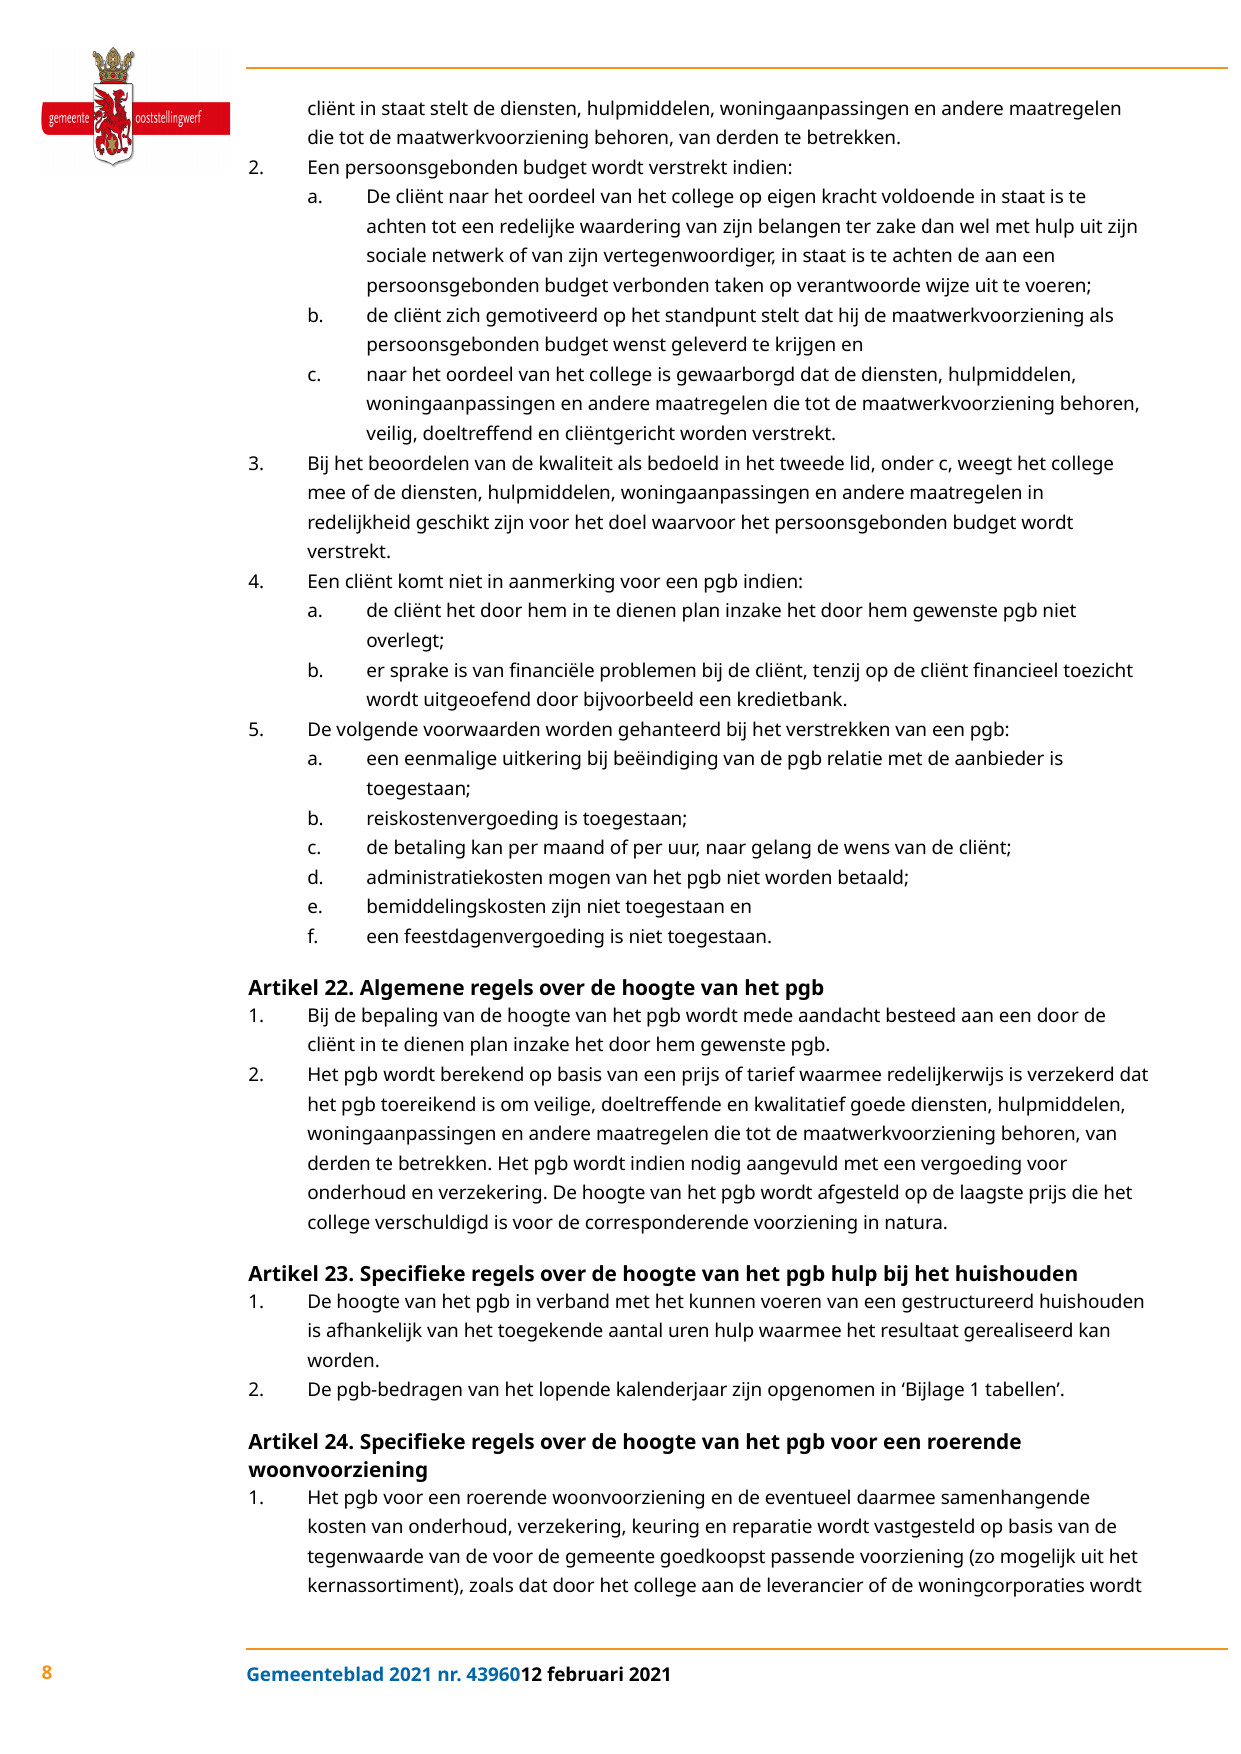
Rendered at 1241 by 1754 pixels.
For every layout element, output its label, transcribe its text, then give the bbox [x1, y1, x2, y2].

list Een cliënt komt niet in aanmerking voor een pgb indien: [248, 568, 1152, 594]
list Bij de bepaling van de hoogte van het pgb wordt mede aandacht besteed aan een door de cliënt in te dienen plan inzake het door hem gewenste pgb. [248, 1002, 1152, 1057]
text Artikel 24. Specifieke regels over de hoogte van het pgb voor een roerende woonvoorziening [248, 1427, 1152, 1484]
list administratiekosten mogen van het pgb niet worden betaald; [307, 864, 1152, 890]
list bemiddelingskosten zijn niet toegestaan en [307, 893, 1152, 919]
list een feestdagenvergoeding is niet toegestaan. [307, 923, 1152, 949]
list reiskostenvergoeding is toegestaan; [307, 805, 1152, 831]
list De hoogte van het pgb in verband met het kunnen voeren van een gestructureerd huishouden is afhankelijk van het toegekende aantal uren hulp waarmee het resultaat gerealiseerd kan worden. [248, 1288, 1152, 1373]
picture [41, 47, 231, 172]
list De cliënt naar het oordeel van het college op eigen kracht voldoende in staat is te achten tot een redelijke waardering van zijn belangen ter zake dan wel met hulp uit zijn sociale netwerk of van zijn vertegenwoordiger, in staat is te achten de aan een persoonsgebonden budget verbonden taken op verantwoorde wijze uit te voeren; [307, 183, 1152, 298]
list er sprake is van financiële problemen bij de cliënt, tenzij op de cliënt financieel toezicht wordt uitgeoefend door bijvoorbeeld een kredietbank. [307, 657, 1152, 712]
list Het pgb voor een roerende woonvoorziening en de eventueel daarmee samenhangende kosten van onderhoud, verzekering, keuring en reparatie wordt vastgesteld op basis van de tegenwaarde van de voor de gemeente goedkoopst passende voorziening (zo mogelijk uit het kernassortiment), zoals dat door het college aan de leverancier of de woningcorporaties wordt [248, 1484, 1152, 1598]
list De volgende voorwaarden worden gehanteerd bij het verstrekken van een pgb: [248, 716, 1152, 742]
list de cliënt zich gemotiveerd op het standpunt stelt dat hij de maatwerkvoorziening als persoonsgebonden budget wenst geleverd te krijgen en [307, 302, 1152, 357]
list Het pgb wordt berekend op basis van een prijs of tarief waarmee redelijkerwijs is verzekerd dat het pgb toereikend is om veilige, doeltreffende en kwalitatief goede diensten, hulpmiddelen, woningaanpassingen en andere maatregelen die tot de maatwerkvoorziening behoren, van derden te betrekken. Het pgb wordt indien nodig aangevuld met een vergoeding voor onderhoud en verzekering. De hoogte van het pgb wordt afgesteld op de laagste prijs die het college verschuldigd is voor de corresponderende voorziening in natura. [248, 1061, 1152, 1235]
list cliënt in staat stelt de diensten, hulpmiddelen, woningaanpassingen en andere maatregelen die tot de maatwerkvoorziening behoren, van derden te betrekken. [248, 95, 1152, 150]
list een eenmalige uitkering bij beëindiging van de pgb relatie met de aanbieder is toegestaan; [307, 746, 1152, 801]
text Artikel 23. Specifieke regels over de hoogte van het pgb hulp bij het huishouden [248, 1259, 1152, 1288]
list Bij het beoordelen van de kwaliteit als bedoeld in het tweede lid, onder c, weegt het college mee of de diensten, hulpmiddelen, woningaanpassingen en andere maatregelen in redelijkheid geschikt zijn voor het doel waarvoor het persoonsgebonden budget wordt verstrekt. [248, 450, 1152, 564]
list naar het oordeel van het college is gewaarborgd dat de diensten, hulpmiddelen, woningaanpassingen en andere maatregelen die tot de maatwerkvoorziening behoren, veilig, doeltreffend en cliëntgericht worden verstrekt. [307, 361, 1152, 446]
list de cliënt het door hem in te dienen plan inzake het door hem gewenste pgb niet overlegt; [307, 598, 1152, 653]
list de betaling kan per maand of per uur, naar gelang de wens van de cliënt; [307, 834, 1152, 860]
list Een persoonsgebonden budget wordt verstrekt indien: [248, 154, 1152, 180]
list De pgb-bedragen van het lopende kalenderjaar zijn opgenomen in ‘Bijlage 1 tabellen’. [248, 1377, 1152, 1402]
text Artikel 22. Algemene regels over de hoogte van het pgb [248, 973, 1152, 1002]
